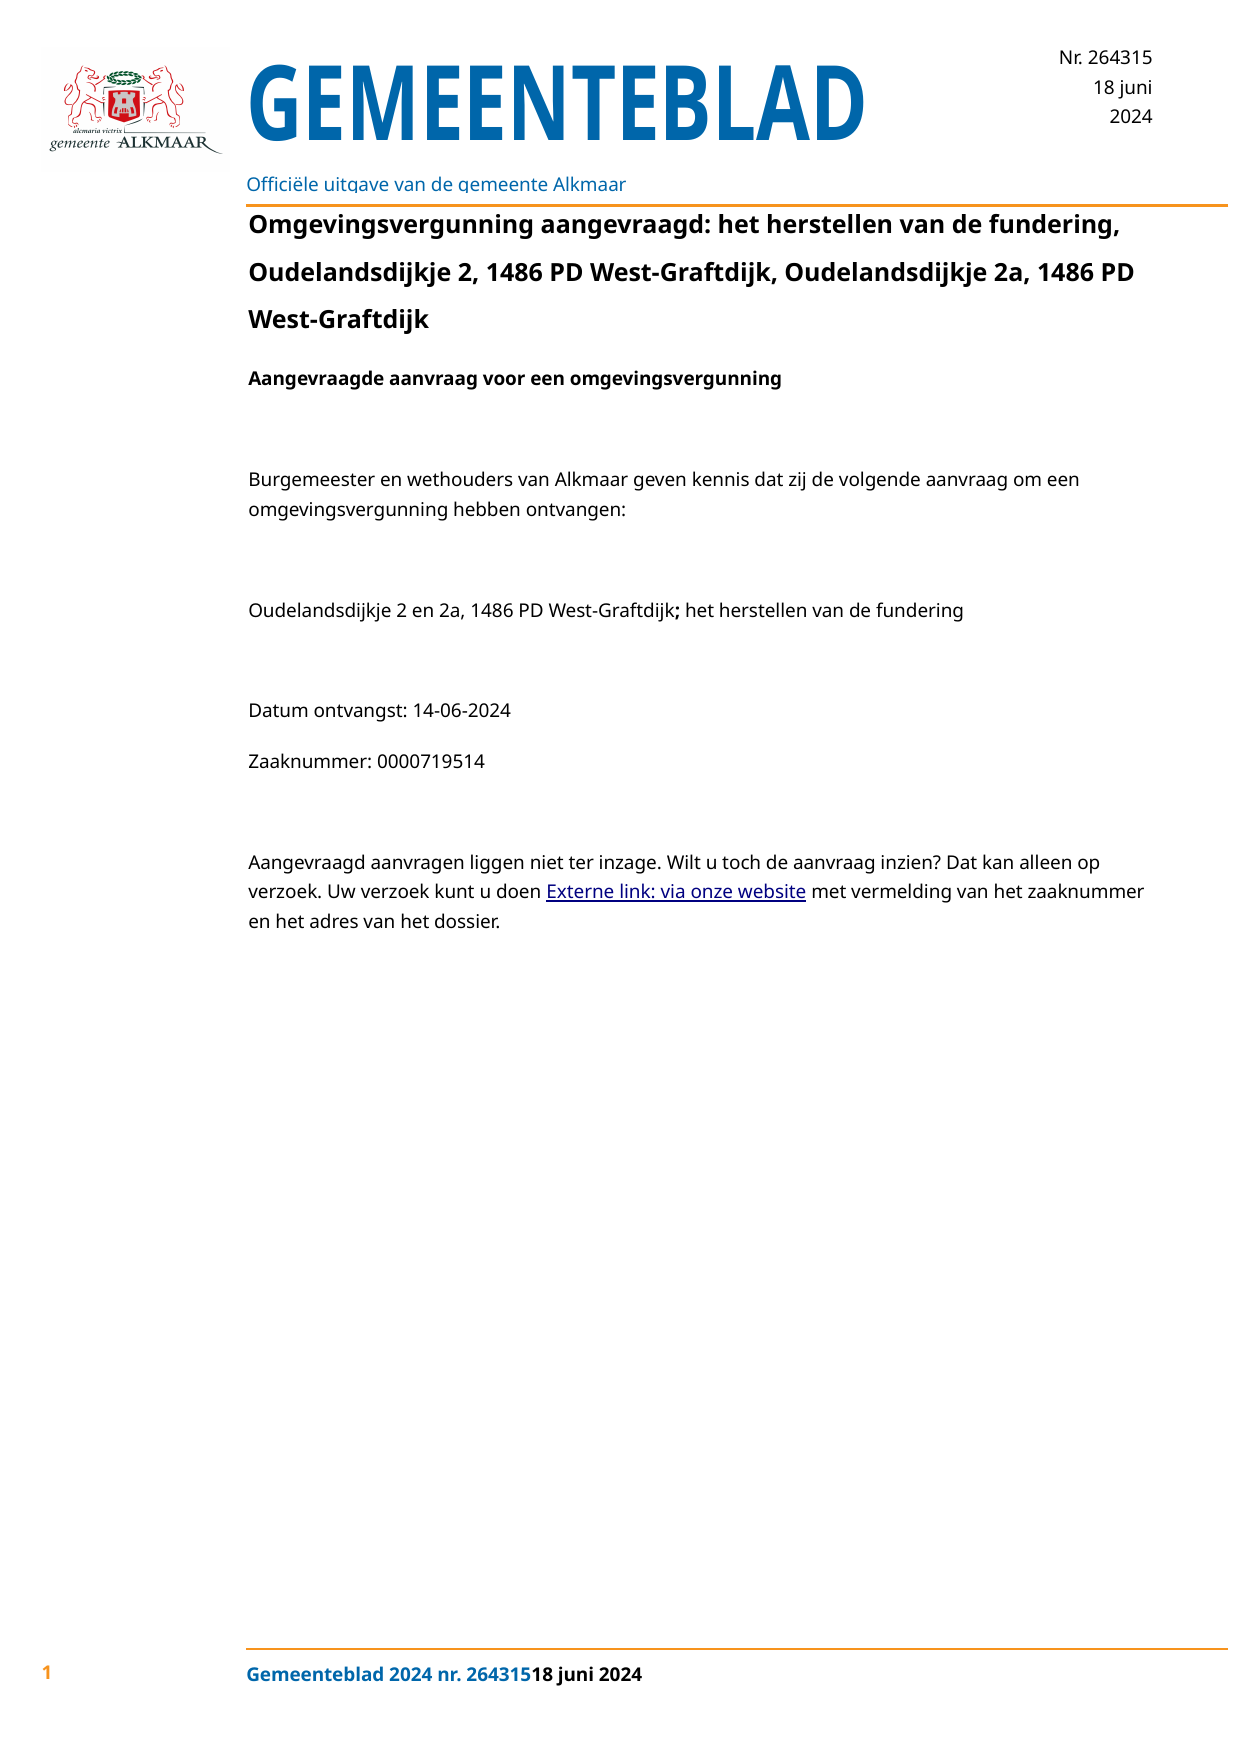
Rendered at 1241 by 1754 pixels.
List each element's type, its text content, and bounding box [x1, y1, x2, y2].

picture [41, 47, 231, 172]
text Burgemeester en wethouders van Alkmaar geven kennis dat zij de volgende aanvraag om een omgevingsvergunning hebben ontvangen: [248, 466, 1152, 522]
text Aangevraagde aanvraag voor een omgevingsvergunning [248, 366, 1152, 391]
text Datum ontvangst: 14-06-2024 [248, 698, 1152, 723]
text Zaaknummer: 0000719514 [248, 748, 1152, 774]
text Omgevingsvergunning aangevraagd: het herstellen van de fundering, Oudelandsdijkje 2, 1486 PD West-Graftdijk, Oudelandsdijkje 2a, 1486 PD West-Graftdijk [248, 207, 1152, 336]
text Oudelandsdijkje 2 en 2a, 1486 PD West-Graftdijk; het herstellen van de fundering [248, 597, 1152, 622]
text Aangevraagd aanvragen liggen niet ter inzage. Wilt u toch de aanvraag inzien? Dat kan alleen op verzoek. Uw verzoek kunt u doen Externe link: via onze website met vermelding van het zaaknummer en het adres van het dossier. [248, 849, 1152, 934]
